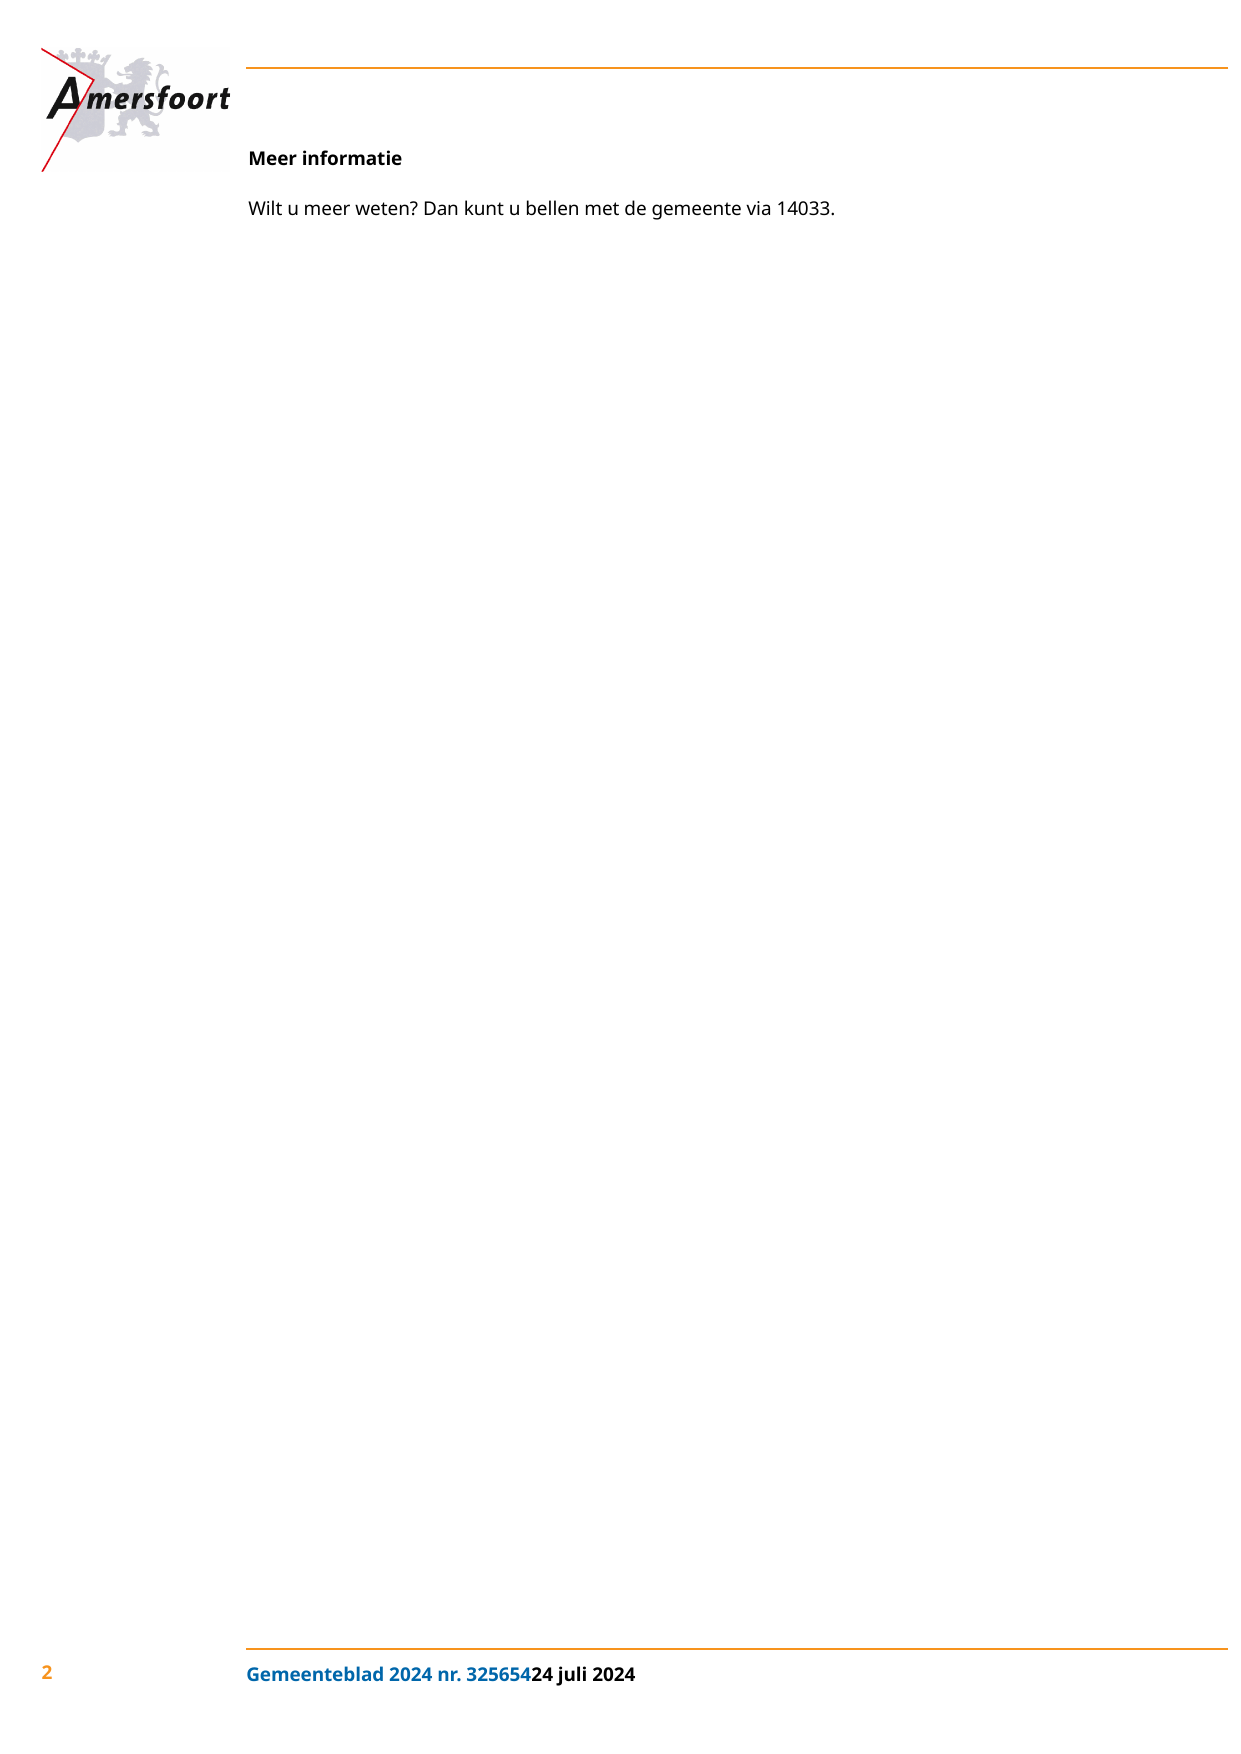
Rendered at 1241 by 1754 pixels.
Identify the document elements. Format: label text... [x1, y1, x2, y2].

text Meer informatie [248, 145, 1152, 171]
picture [41, 47, 231, 172]
text Wilt u meer weten? Dan kunt u bellen met de gemeente via 14033. [248, 196, 1152, 221]
